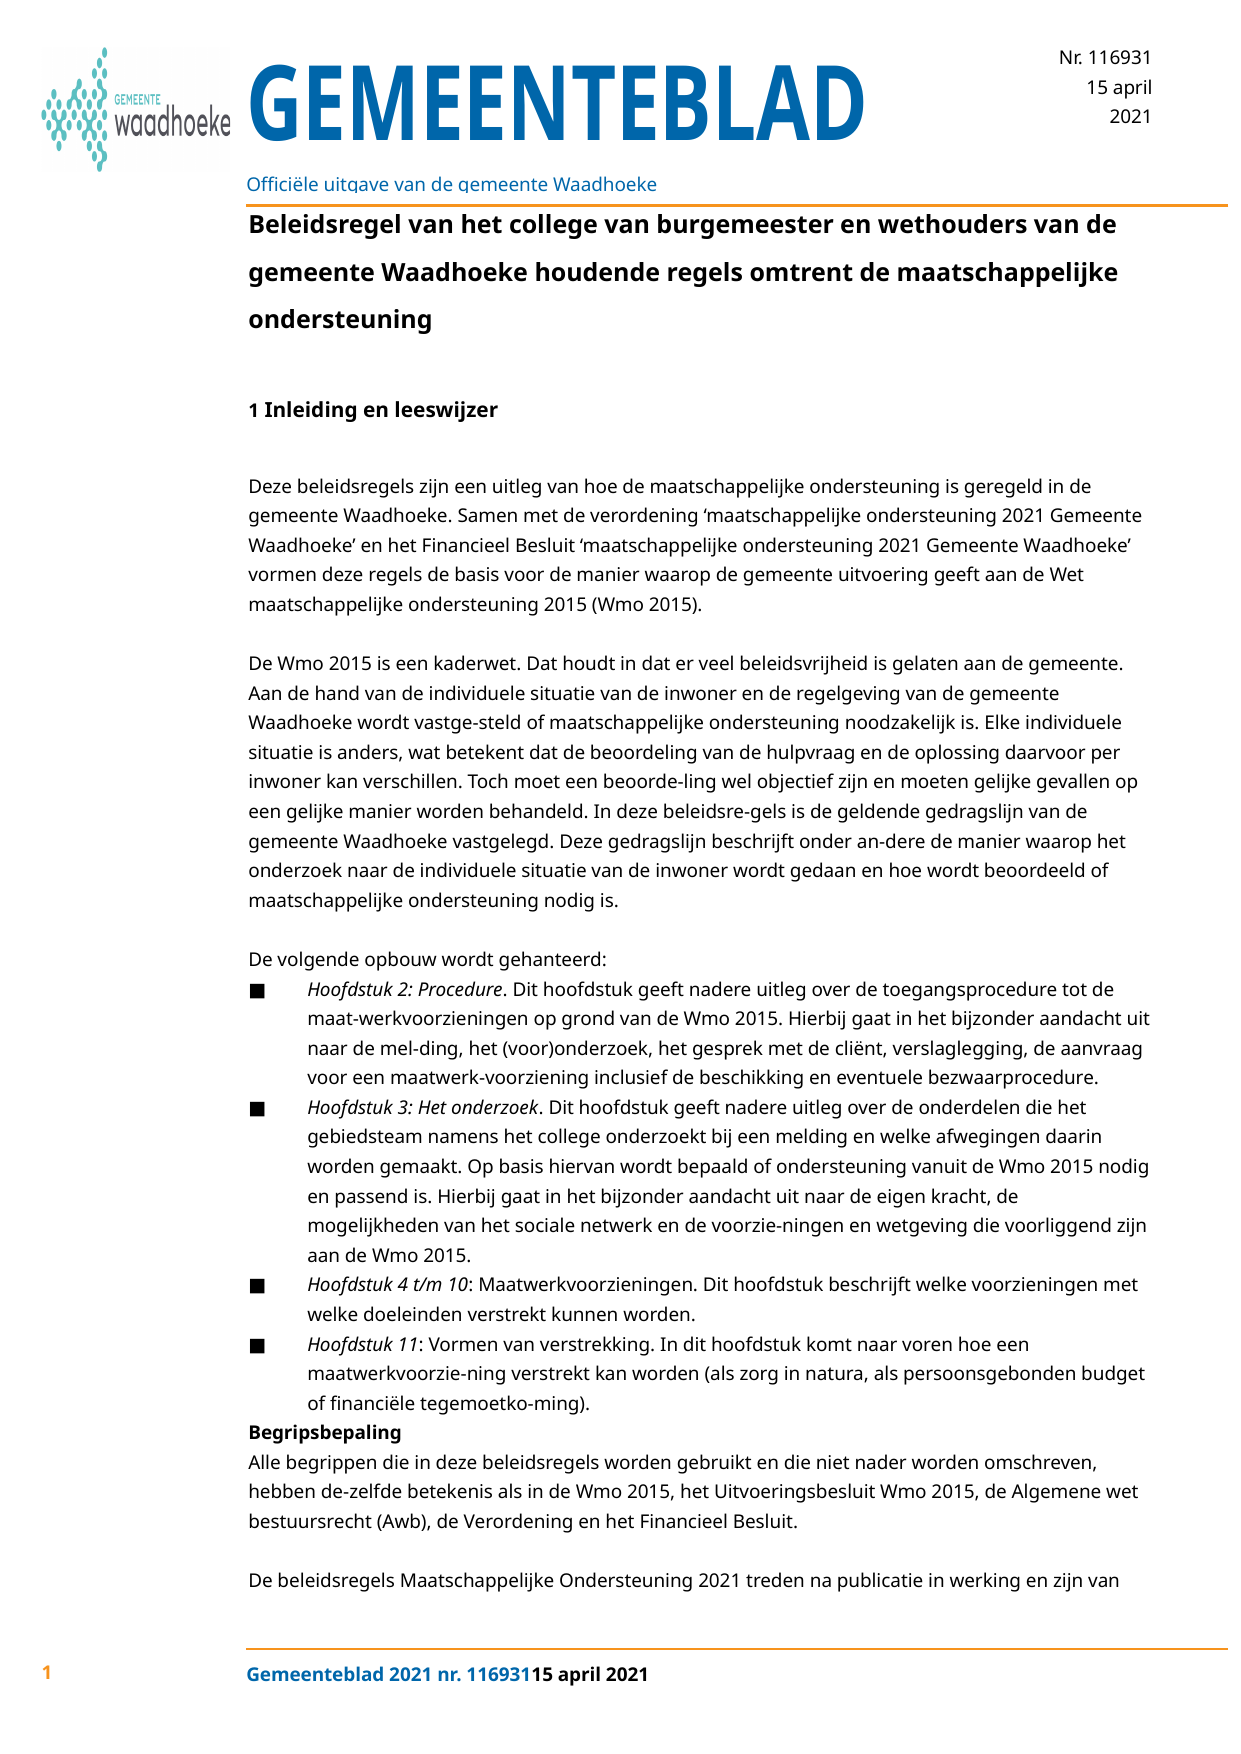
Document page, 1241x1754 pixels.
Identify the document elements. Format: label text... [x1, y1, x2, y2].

list Hoofdstuk 3: Het onderzoek. Dit hoofdstuk geeft nadere uitleg over de onderdelen die het gebiedsteam namens het college onderzoekt bij een melding en welke afwegingen daarin worden gemaakt. Op basis hiervan wordt bepaald of ondersteuning vanuit de Wmo 2015 nodig en passend is. Hierbij gaat in het bijzonder aandacht uit naar de eigen kracht, de mogelijkheden van het sociale netwerk en de voorzie-ningen en wetgeving die voorliggend zijn aan de Wmo 2015. [248, 1094, 1152, 1268]
list Hoofdstuk 2: Procedure. Dit hoofdstuk geeft nadere uitleg over de toegangsprocedure tot de maat-werkvoorzieningen op grond van de Wmo 2015. Hierbij gaat in het bijzonder aandacht uit naar de mel-ding, het (voor)onderzoek, het gesprek met de cliënt, verslaglegging, de aanvraag voor een maatwerk-voorziening inclusief de beschikking en eventuele bezwaarprocedure. [248, 976, 1152, 1090]
text De Wmo 2015 is een kaderwet. Dat houdt in dat er veel beleidsvrijheid is gelaten aan de gemeente. Aan de hand van de individuele situatie van de inwoner en de regelgeving van de gemeente Waadhoeke wordt vastge-steld of maatschappelijke ondersteuning noodzakelijk is. Elke individuele situatie is anders, wat betekent dat de beoordeling van de hulpvraag en de oplossing daarvoor per inwoner kan verschillen. Toch moet een beoorde-ling wel objectief zijn en moeten gelijke gevallen op een gelijke manier worden behandeld. In deze beleidsre-gels is de geldende gedragslijn van de gemeente Waadhoeke vastgelegd. Deze gedragslijn beschrijft onder an-dere de manier waarop het onderzoek naar de individuele situatie van de inwoner wordt gedaan en hoe wordt beoordeeld of maatschappelijke ondersteuning nodig is. [248, 650, 1152, 913]
text 1 Inleiding en leeswijzer [248, 395, 1152, 423]
list Hoofdstuk 4 t/m 10: Maatwerkvoorzieningen. Dit hoofdstuk beschrijft welke voorzieningen met welke doeleinden verstrekt kunnen worden. [248, 1272, 1152, 1327]
picture [41, 47, 231, 172]
text Begripsbepaling [248, 1419, 1152, 1445]
text De volgende opbouw wordt gehanteerd: [248, 946, 1152, 972]
list Hoofdstuk 11: Vormen van verstrekking. In dit hoofdstuk komt naar voren hoe een maatwerkvoorzie-ning verstrekt kan worden (als zorg in natura, als persoonsgebonden budget of financiële tegemoetko-ming). [248, 1331, 1152, 1416]
text Alle begrippen die in deze beleidsregels worden gebruikt en die niet nader worden omschreven, hebben de-zelfde betekenis als in de Wmo 2015, het Uitvoeringsbesluit Wmo 2015, de Algemene wet bestuursrecht (Awb), de Verordening en het Financieel Besluit. [248, 1449, 1152, 1534]
text De beleidsregels Maatschappelijke Ondersteuning 2021 treden na publicatie in werking en zijn van [248, 1567, 1152, 1593]
text Deze beleidsregels zijn een uitleg van hoe de maatschappelijke ondersteuning is geregeld in de gemeente Waadhoeke. Samen met de verordening ‘maatschappelijke ondersteuning 2021 Gemeente Waadhoeke’ en het Financieel Besluit ‘maatschappelijke ondersteuning 2021 Gemeente Waadhoeke’ vormen deze regels de basis voor de manier waarop de gemeente uitvoering geeft aan de Wet maatschappelijke ondersteuning 2015 (Wmo 2015). [248, 473, 1152, 617]
text Beleidsregel van het college van burgemeester en wethouders van de gemeente Waadhoeke houdende regels omtrent de maatschappelijke ondersteuning [248, 207, 1152, 336]
